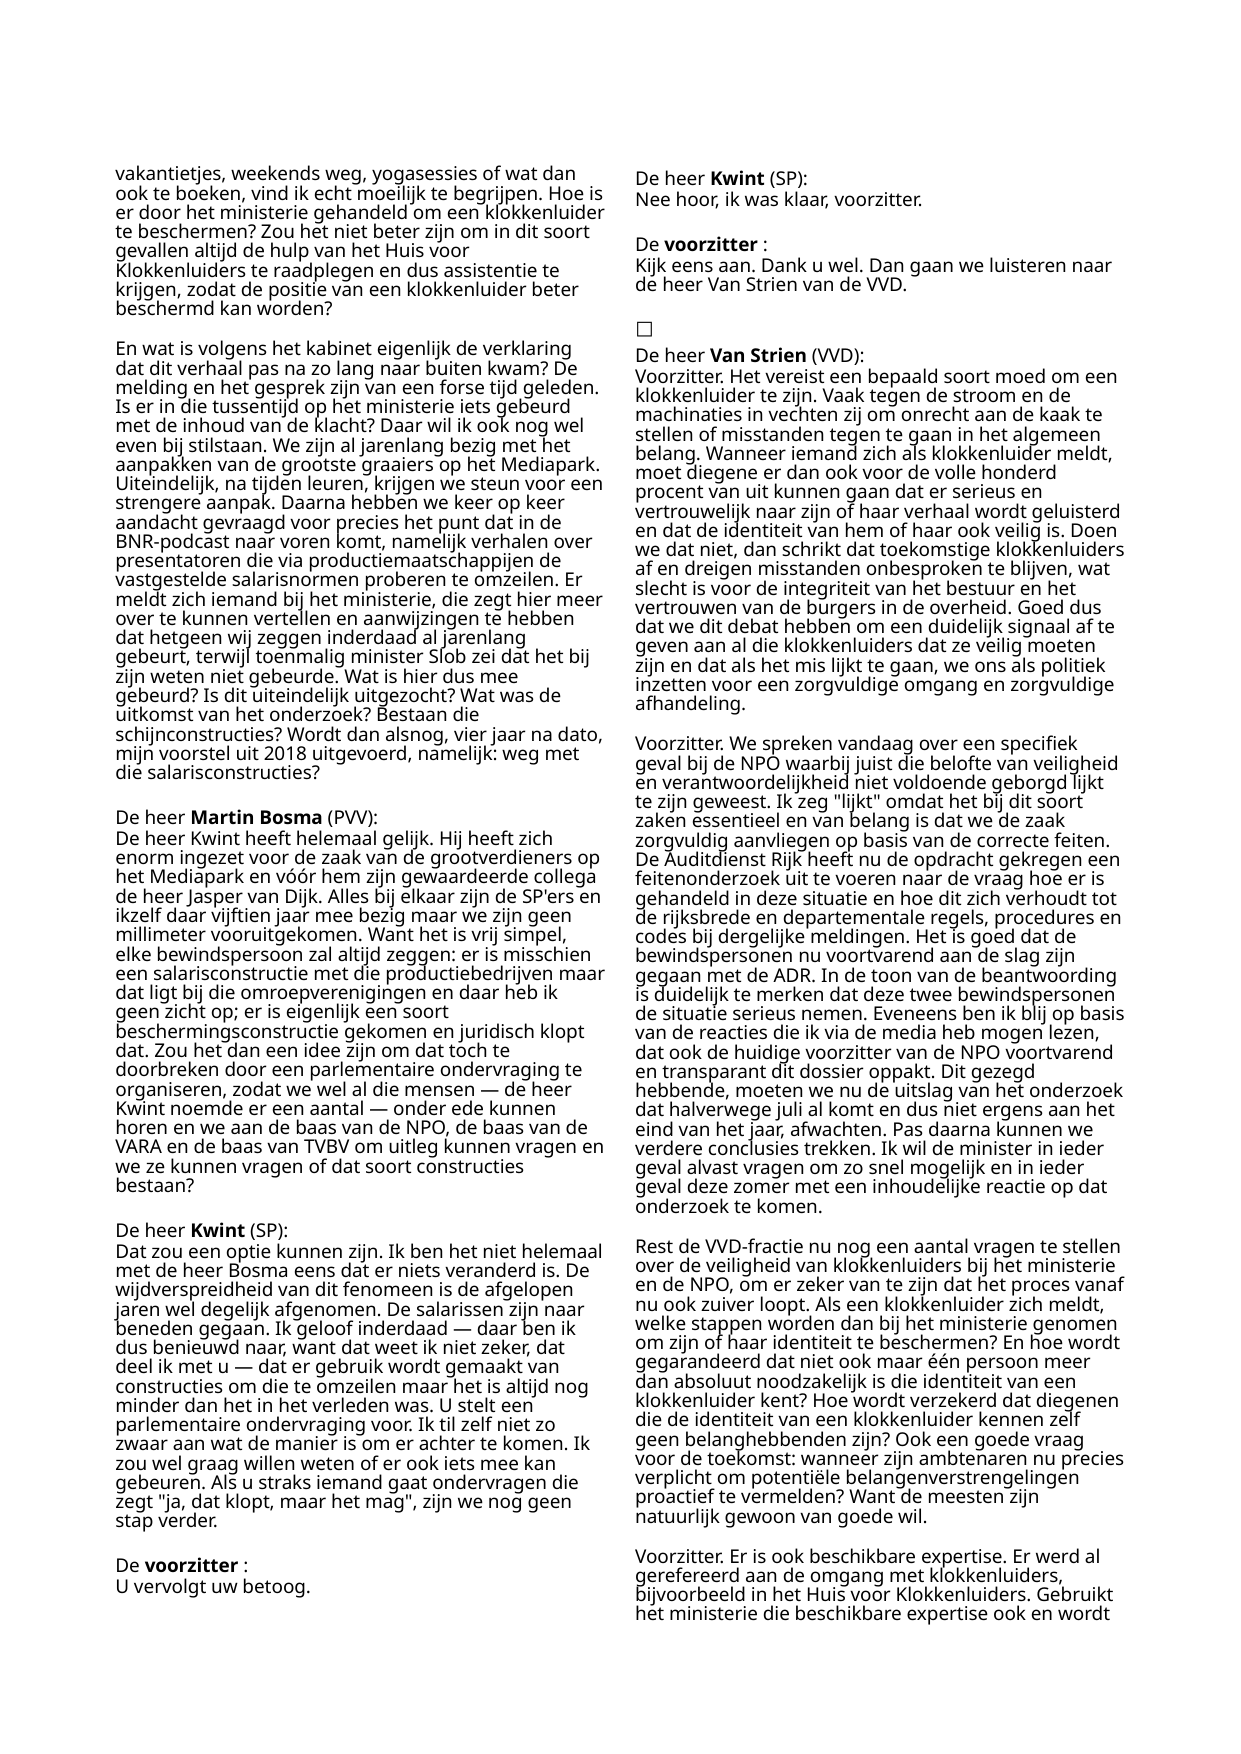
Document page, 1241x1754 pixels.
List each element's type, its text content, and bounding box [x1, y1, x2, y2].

text De heer Martin Bosma (PVV): [115, 804, 605, 830]
text ⬜ [635, 316, 1125, 342]
text De heer Kwint heeft helemaal gelijk. Hij heeft zich enorm ingezet voor de zaak van de grootverdieners op het Mediapark en vóór hem zijn gewaardeerde collega de heer Jasper van Dijk. Alles bij elkaar zijn de SP'ers en ikzelf daar vijftien jaar mee bezig maar we zijn geen millimeter vooruitgekomen. Want het is vrij simpel, elke bewindspersoon zal altijd zeggen: er is misschien een salarisconstructie met die productiebedrijven maar dat ligt bij die omroepverenigingen en daar heb ik geen zicht op; er is eigenlijk een soort beschermingsconstructie gekomen en juridisch klopt dat. Zou het dan een idee zijn om dat toch te doorbreken door een parlementaire ondervraging te organiseren, zodat we wel al die mensen — de heer Kwint noemde er een aantal — onder ede kunnen horen en we aan de baas van de NPO, de baas van de VARA en de baas van TVBV om uitleg kunnen vragen en we ze kunnen vragen of dat soort constructies bestaan? [115, 830, 605, 1196]
text Kijk eens aan. Dank u wel. Dan gaan we luisteren naar de heer Van Strien van de VVD. [635, 257, 1125, 295]
text De heer Kwint (SP): [115, 1217, 605, 1243]
text De heer Van Strien (VVD): [635, 342, 1125, 368]
text Nee hoor, ik was klaar, voorzitter. [635, 191, 1125, 210]
text Voorzitter. Het vereist een bepaald soort moed om een klokkenluider te zijn. Vaak tegen de stroom en de machinaties in vechten zij om onrecht aan de kaak te stellen of misstanden tegen te gaan in het algemeen belang. Wanneer iemand zich als klokkenluider meldt, moet diegene er dan ook voor de volle honderd procent van uit kunnen gaan dat er serieus en vertrouwelijk naar zijn of haar verhaal wordt geluisterd en dat de identiteit van hem of haar ook veilig is. Doen we dat niet, dan schrikt dat toekomstige klokkenluiders af en dreigen misstanden onbesproken te blijven, wat slecht is voor de integriteit van het bestuur en het vertrouwen van de burgers in de overheid. Goed dus dat we dit debat hebben om een duidelijk signaal af te geven aan al die klokkenluiders dat ze veilig moeten zijn en dat als het mis lijkt te gaan, we ons als politiek inzetten voor een zorgvuldige omgang en zorgvuldige afhandeling. [635, 368, 1125, 714]
text En wat is volgens het kabinet eigenlijk de verklaring dat dit verhaal pas na zo lang naar buiten kwam? De melding en het gesprek zijn van een forse tijd geleden. Is er in die tussentijd op het ministerie iets gebeurd met de inhoud van de klacht? Daar wil ik ook nog wel even bij stilstaan. We zijn al jarenlang bezig met het aanpakken van de grootste graaiers op het Mediapark. Uiteindelijk, na tijden leuren, krijgen we steun voor een strengere aanpak. Daarna hebben we keer op keer aandacht gevraagd voor precies het punt dat in de BNR-podcast naar voren komt, namelijk verhalen over presentatoren die via productiemaatschappijen de vastgestelde salarisnormen proberen te omzeilen. Er meldt zich iemand bij het ministerie, die zegt hier meer over te kunnen vertellen en aanwijzingen te hebben dat hetgeen wij zeggen inderdaad al jarenlang gebeurt, terwijl toenmalig minister Slob zei dat het bij zijn weten niet gebeurde. Wat is hier dus mee gebeurd? Is dit uiteindelijk uitgezocht? Wat was de uitkomst van het onderzoek? Bestaan die schijnconstructies? Wordt dan alsnog, vier jaar na dato, mijn voorstel uit 2018 uitgevoerd, namelijk: weg met die salarisconstructies? [115, 340, 605, 783]
text De voorzitter : [635, 231, 1125, 257]
text Voorzitter. We spreken vandaag over een specifiek geval bij de NPO waarbij juist die belofte van veiligheid en verantwoordelijkheid niet voldoende geborgd lijkt te zijn geweest. Ik zeg "lijkt" omdat het bij dit soort zaken essentieel en van belang is dat we de zaak zorgvuldig aanvliegen op basis van de correcte feiten. De Auditdienst Rijk heeft nu de opdracht gekregen een feitenonderzoek uit te voeren naar de vraag hoe er is gehandeld in deze situatie en hoe dit zich verhoudt tot de rijksbrede en departementale regels, procedures en codes bij dergelijke meldingen. Het is goed dat de bewindspersonen nu voortvarend aan de slag zijn gegaan met de ADR. In de toon van de beantwoording is duidelijk te merken dat deze twee bewindspersonen de situatie serieus nemen. Eveneens ben ik blij op basis van de reacties die ik via de media heb mogen lezen, dat ook de huidige voorzitter van de NPO voortvarend en transparant dit dossier oppakt. Dit gezegd hebbende, moeten we nu de uitslag van het onderzoek dat halverwege juli al komt en dus niet ergens aan het eind van het jaar, afwachten. Pas daarna kunnen we verdere conclusies trekken. Ik wil de minister in ieder geval alvast vragen om zo snel mogelijk en in ieder geval deze zomer met een inhoudelijke reactie op dat onderzoek te komen. [635, 735, 1125, 1217]
text Dat zou een optie kunnen zijn. Ik ben het niet helemaal met de heer Bosma eens dat er niets veranderd is. De wijdverspreidheid van dit fenomeen is de afgelopen jaren wel degelijk afgenomen. De salarissen zijn naar beneden gegaan. Ik geloof inderdaad — daar ben ik dus benieuwd naar, want dat weet ik niet zeker, dat deel ik met u — dat er gebruik wordt gemaakt van constructies om die te omzeilen maar het is altijd nog minder dan het in het verleden was. U stelt een parlementaire ondervraging voor. Ik til zelf niet zo zwaar aan wat de manier is om er achter te komen. Ik zou wel graag willen weten of er ook iets mee kan gebeuren. Als u straks iemand gaat ondervragen die zegt "ja, dat klopt, maar het mag", zijn we nog geen stap verder. [115, 1243, 605, 1532]
text vakantietjes, weekends weg, yogasessies of wat dan ook te boeken, vind ik echt moeilijk te begrijpen. Hoe is er door het ministerie gehandeld om een klokkenluider te beschermen? Zou het niet beter zijn om in dit soort gevallen altijd de hulp van het Huis voor Klokkenluiders te raadplegen en dus assistentie te krijgen, zodat de positie van een klokkenluider beter beschermd kan worden? [115, 165, 605, 319]
text U vervolgt uw betoog. [115, 1578, 605, 1598]
text Rest de VVD-fractie nu nog een aantal vragen te stellen over de veiligheid van klokkenluiders bij het ministerie en de NPO, om er zeker van te zijn dat het proces vanaf nu ook zuiver loopt. Als een klokkenluider zich meldt, welke stappen worden dan bij het ministerie genomen om zijn of haar identiteit te beschermen? En hoe wordt gegarandeerd dat niet ook maar één persoon meer dan absoluut noodzakelijk is die identiteit van een klokkenluider kent? Hoe wordt verzekerd dat diegenen die de identiteit van een klokkenluider kennen zelf geen belanghebbenden zijn? Ook een goede vraag voor de toekomst: wanneer zijn ambtenaren nu precies verplicht om potentiële belangenverstrengelingen proactief te vermelden? Want de meesten zijn natuurlijk gewoon van goede wil. [635, 1238, 1125, 1527]
text Voorzitter. Er is ook beschikbare expertise. Er werd al gerefereerd aan de omgang met klokkenluiders, bijvoorbeeld in het Huis voor Klokkenluiders. Gebruikt het ministerie die beschikbare expertise ook en wordt [635, 1548, 1125, 1625]
text De heer Kwint (SP): [635, 165, 1125, 191]
text De voorzitter : [115, 1553, 605, 1578]
